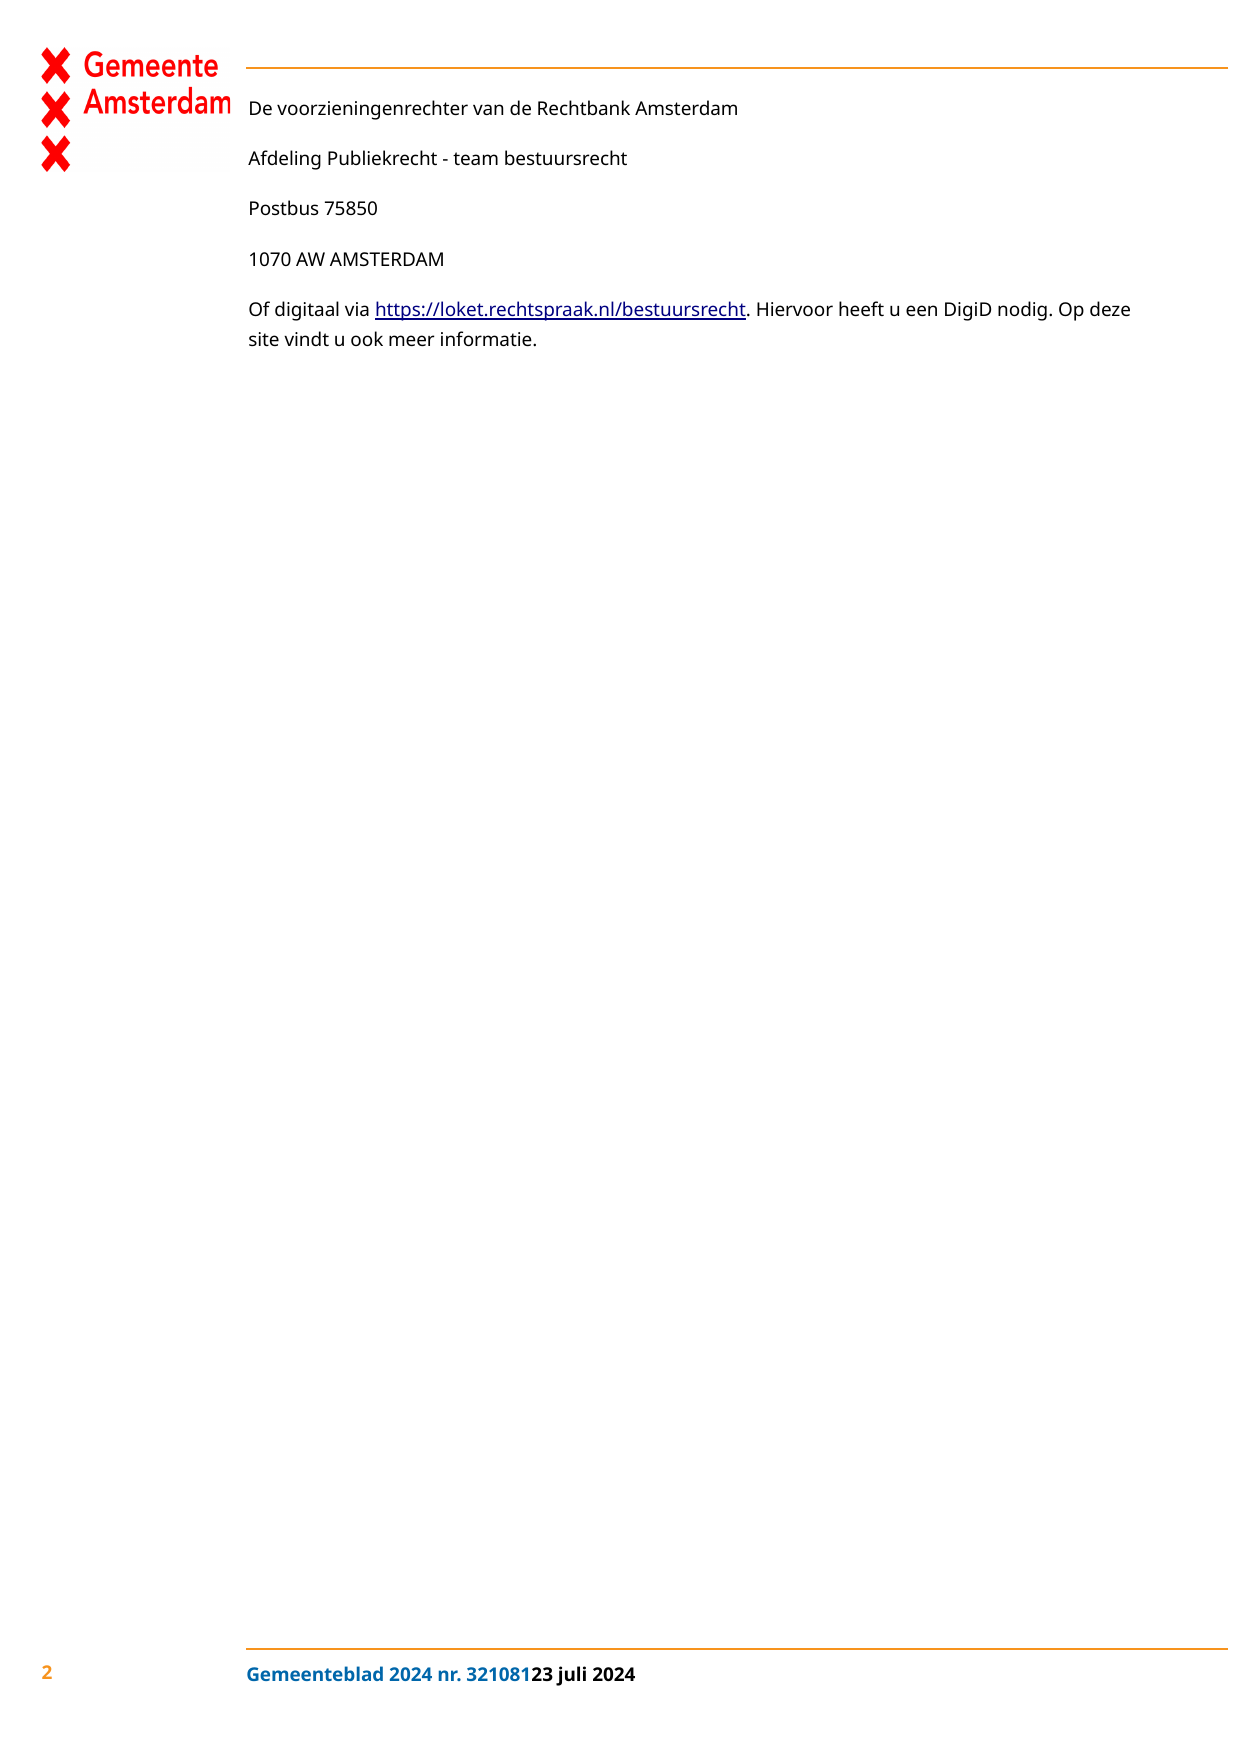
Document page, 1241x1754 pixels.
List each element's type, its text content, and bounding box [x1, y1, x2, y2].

picture [41, 47, 231, 172]
text De voorzieningenrechter van de Rechtbank Amsterdam [248, 95, 1152, 121]
text 1070 AW AMSTERDAM [248, 246, 1152, 272]
text Postbus 75850 [248, 196, 1152, 221]
text Afdeling Publiekrecht - team bestuursrecht [248, 145, 1152, 171]
text Of digitaal via https://loket.rechtspraak.nl/bestuursrecht. Hiervoor heeft u een DigiD nodig. Op deze site vindt u ook meer informatie. [248, 296, 1152, 352]
